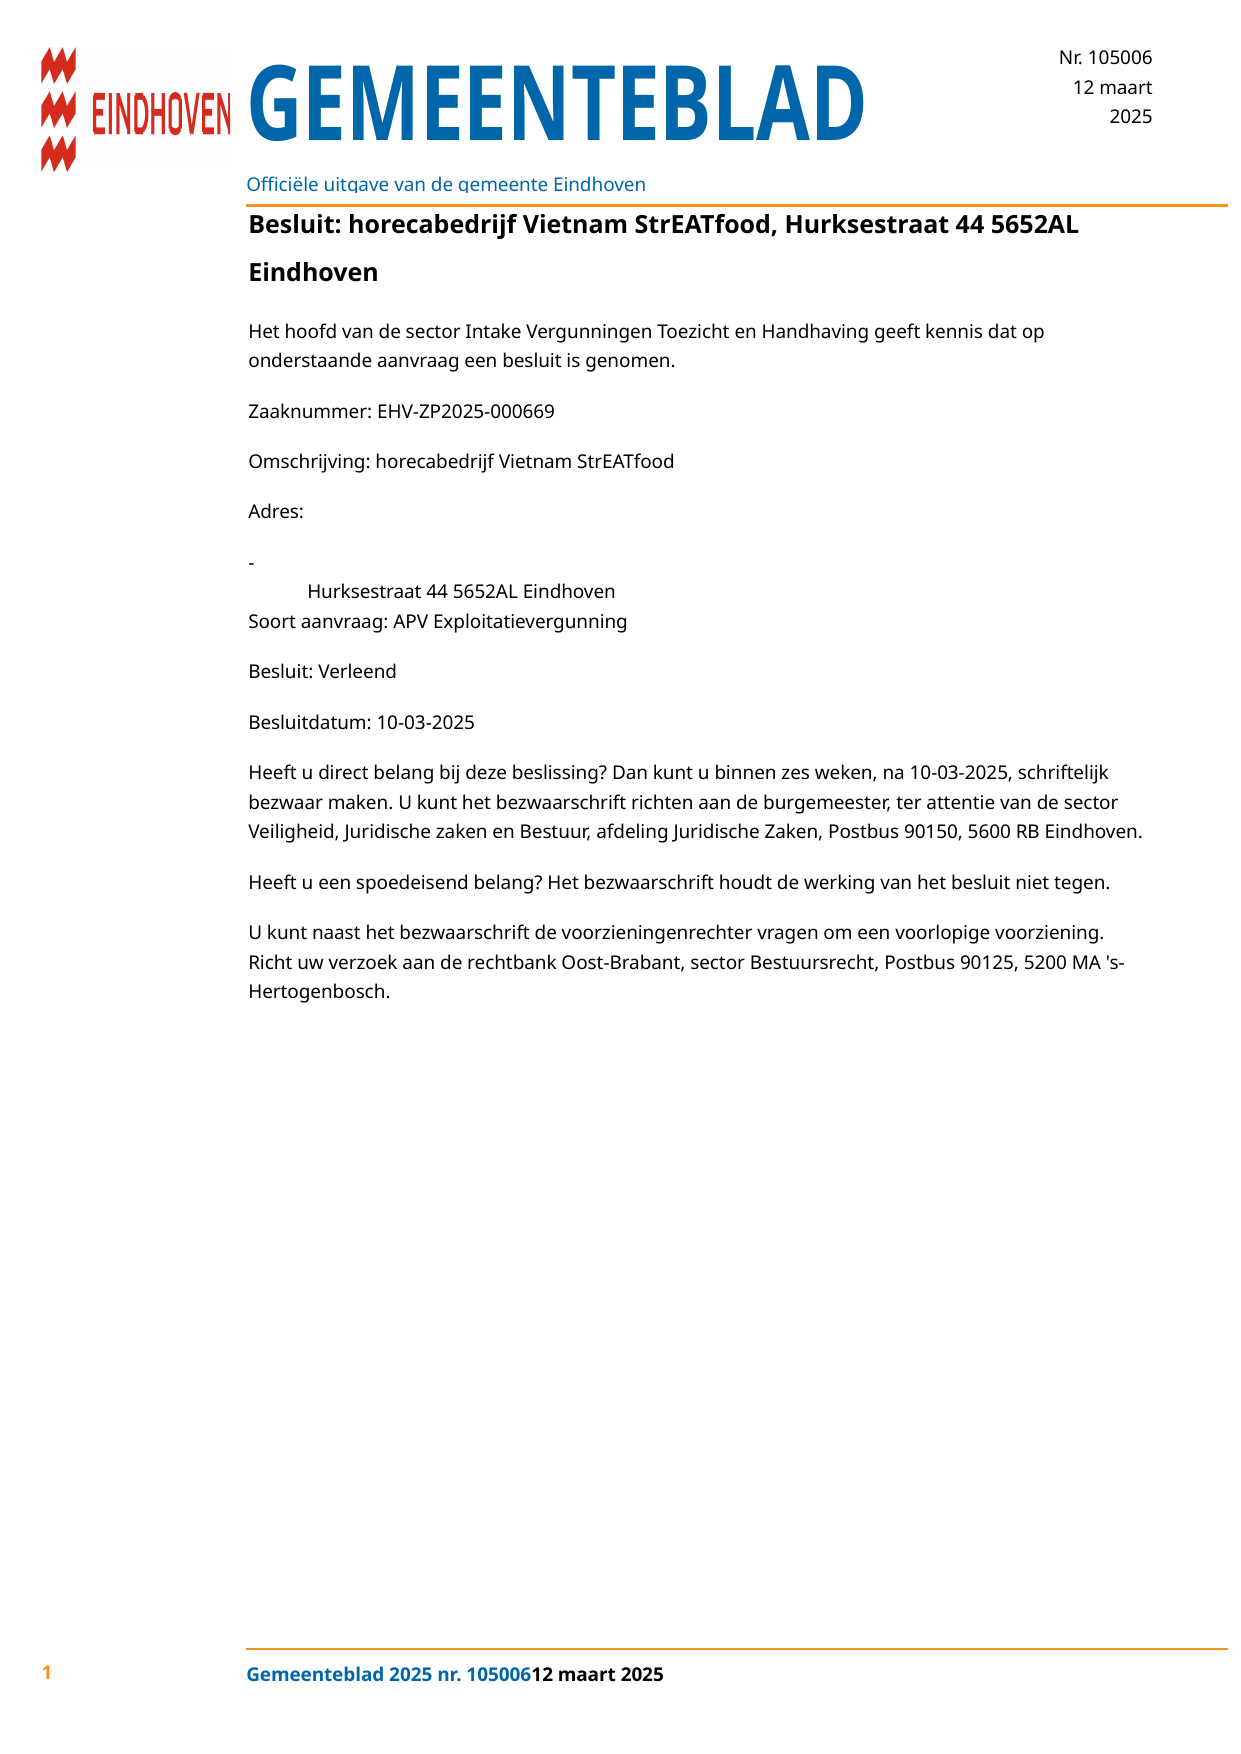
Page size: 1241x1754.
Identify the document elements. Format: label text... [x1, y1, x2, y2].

text Soort aanvraag: APV Exploitatievergunning [248, 608, 1152, 634]
list Hurksestraat 44 5652AL Eindhoven [248, 579, 1152, 604]
text Adres: [248, 499, 1152, 524]
text Zaaknummer: EHV-ZP2025-000669 [248, 398, 1152, 424]
text Besluitdatum: 10-03-2025 [248, 709, 1152, 735]
text U kunt naast het bezwaarschrift de voorzieningenrechter vragen om een voorlopige voorziening. Richt uw verzoek aan de rechtbank Oost-Brabant, sector Bestuursrecht, Postbus 90125, 5200 MA 's-Hertogenbosch. [248, 919, 1152, 1004]
text Besluit: horecabedrijf Vietnam StrEATfood, Hurksestraat 44 5652AL Eindhoven [248, 207, 1152, 288]
text Heeft u een spoedeisend belang? Het bezwaarschrift houdt de werking van het besluit niet tegen. [248, 869, 1152, 895]
text Het hoofd van de sector Intake Vergunningen Toezicht en Handhaving geeft kennis dat op onderstaande aanvraag een besluit is genomen. [248, 318, 1152, 373]
text Besluit: Verleend [248, 659, 1152, 684]
text Heeft u direct belang bij deze beslissing? Dan kunt u binnen zes weken, na 10-03-2025, schriftelijk bezwaar maken. U kunt het bezwaarschrift richten aan de burgemeester, ter attentie van de sector Veiligheid, Juridische zaken en Bestuur, afdeling Juridische Zaken, Postbus 90150, 5600 RB Eindhoven. [248, 759, 1152, 844]
text Omschrijving: horecabedrijf Vietnam StrEATfood [248, 448, 1152, 474]
picture [41, 47, 231, 172]
